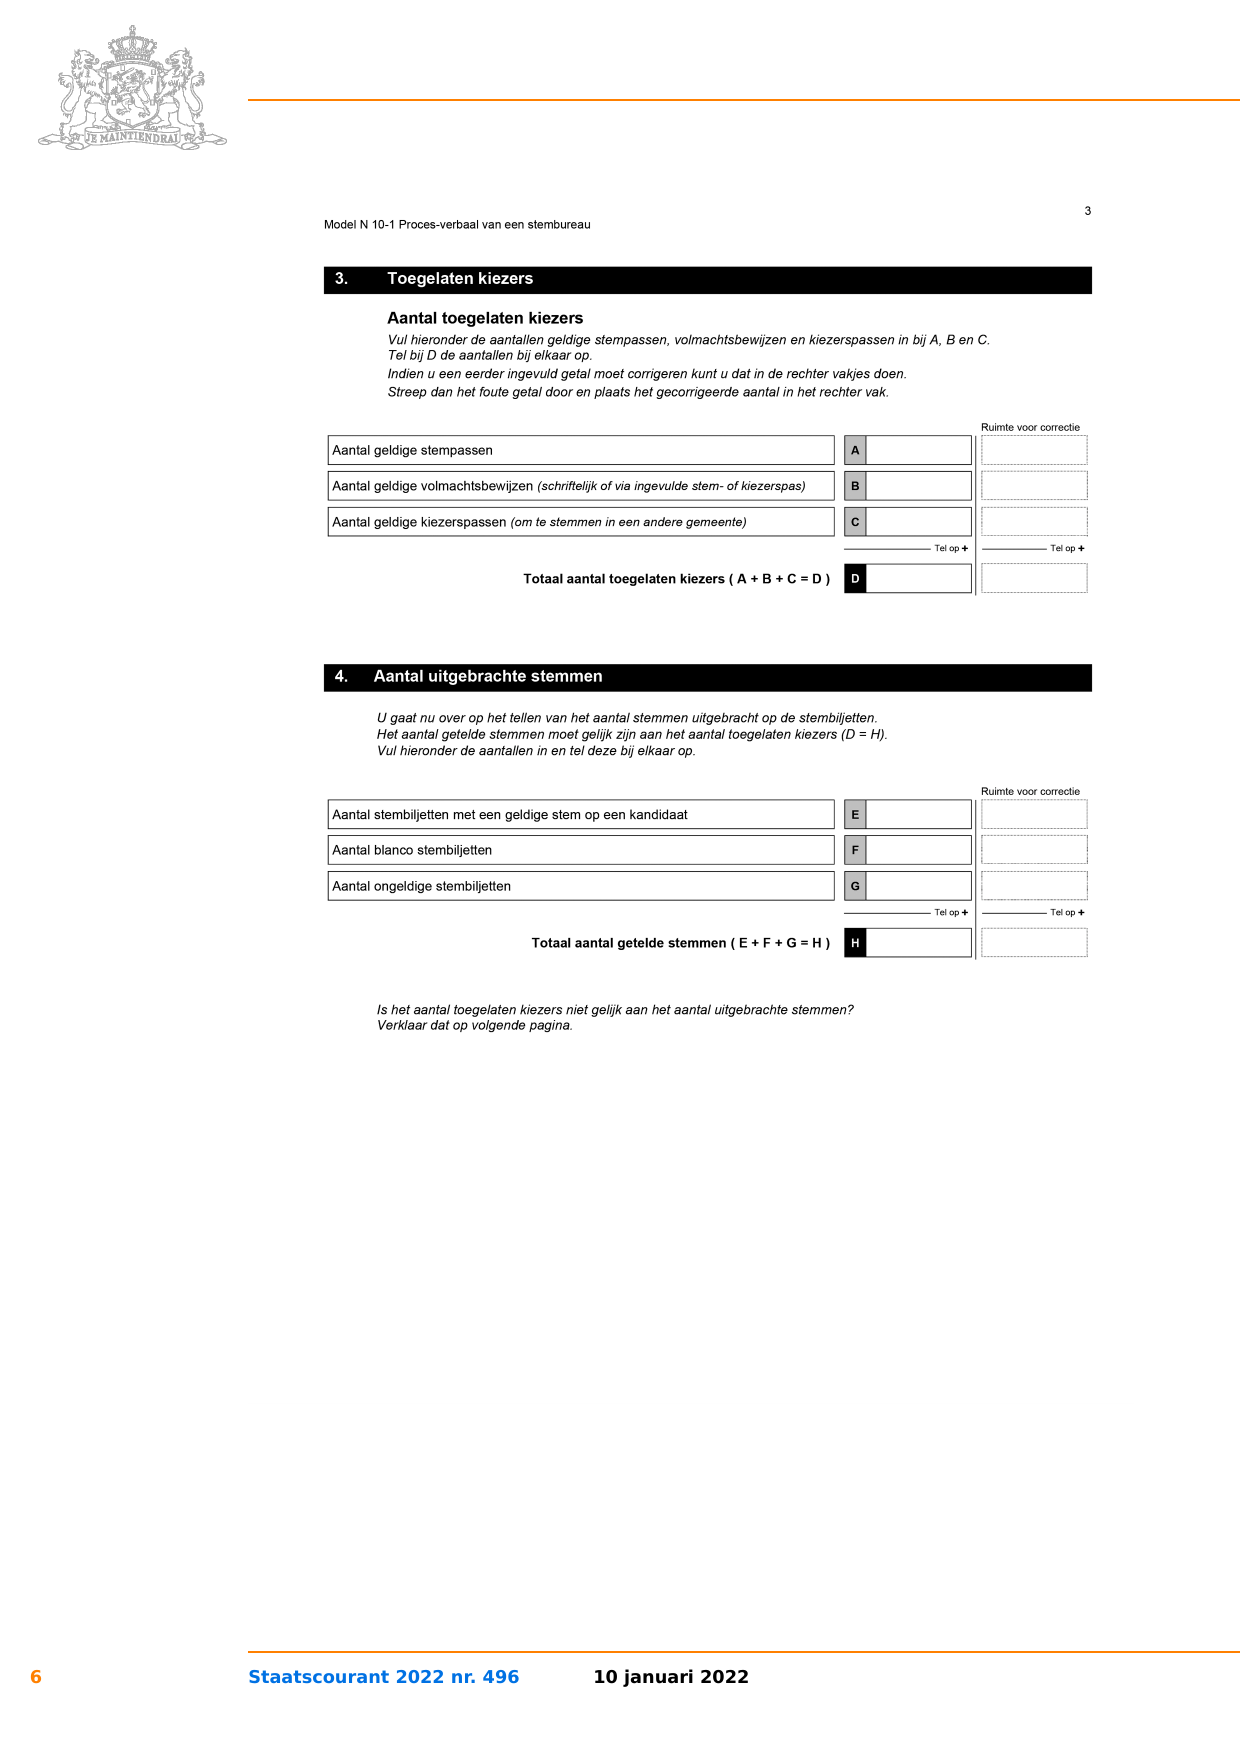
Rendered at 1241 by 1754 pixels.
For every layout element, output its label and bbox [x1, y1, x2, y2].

picture [248, 151, 1134, 1404]
picture [38, 25, 227, 150]
